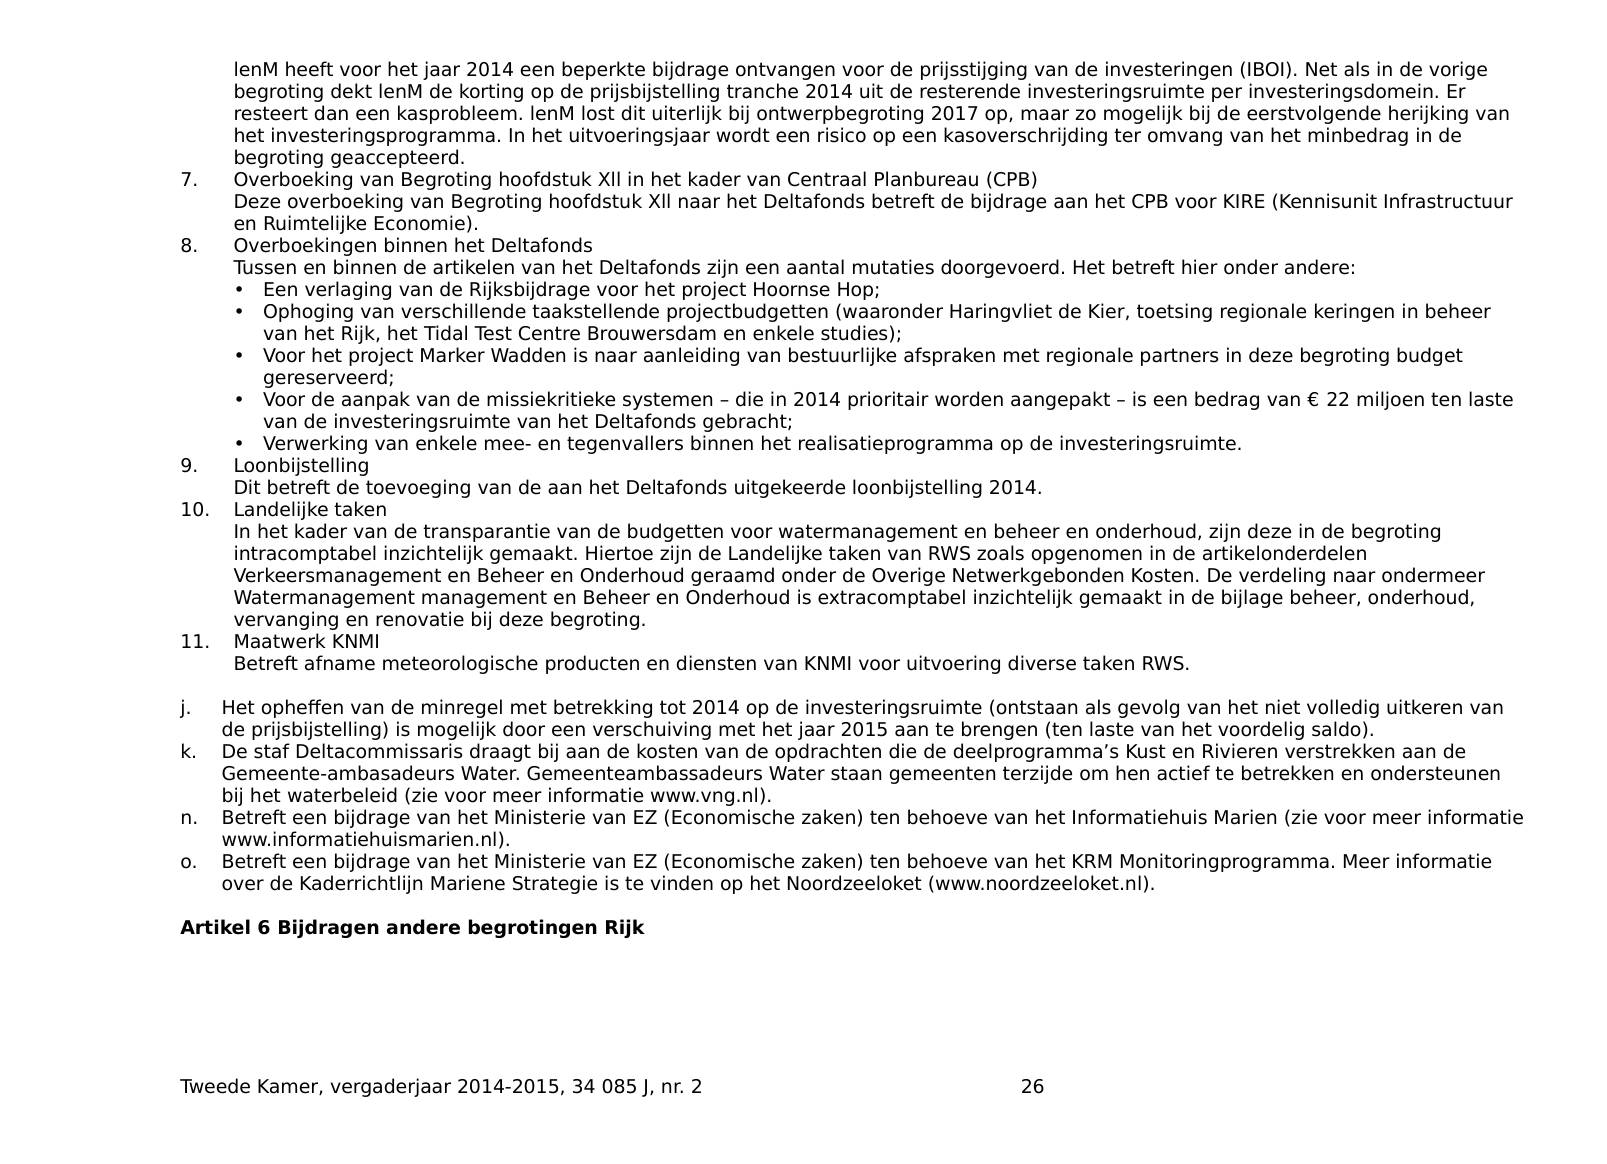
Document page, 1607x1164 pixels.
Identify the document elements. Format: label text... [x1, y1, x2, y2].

text • Een verlaging van de Rijksbijdrage voor het project Hoornse Hop; [233, 279, 1529, 301]
text 7. Overboeking van Begroting hoofdstuk Xll in het kader van Centraal Planbureau (CPB) [180, 169, 1529, 191]
text • Voor het project Marker Wadden is naar aanleiding van bestuurlijke afspraken met regionale partners in deze begroting budget gereserveerd; [233, 345, 1529, 389]
text In het kader van de transparantie van de budgetten voor watermanagement en beheer en onderhoud, zijn deze in de begroting intracomptabel inzichtelijk gemaakt. Hiertoe zijn de Landelijke taken van RWS zoals opgenomen in de artikelonderdelen Verkeersmanagement en Beheer en Onderhoud geraamd onder de Overige Netwerkgebonden Kosten. De verdeling naar ondermeer Watermanagement management en Beheer en Onderhoud is extracomptabel inzichtelijk gemaakt in de bijlage beheer, onderhoud, vervanging en renovatie bij deze begroting. [233, 521, 1529, 631]
text 11. Maatwerk KNMI [180, 631, 1529, 652]
text 9. Loonbijstelling [180, 455, 1529, 477]
text Dit betreft de toevoeging van de aan het Deltafonds uitgekeerde loonbijstelling 2014. [233, 477, 1529, 499]
text lenM heeft voor het jaar 2014 een beperkte bijdrage ontvangen voor de prijsstijging van de investeringen (IBOI). Net als in de vorige begroting dekt lenM de korting op de prijsbijstelling tranche 2014 uit de resterende investeringsruimte per investeringsdomein. Er resteert dan een kasprobleem. lenM lost dit uiterlijk bij ontwerpbegroting 2017 op, maar zo mogelijk bij de eerstvolgende herijking van het investeringsprogramma. In het uitvoeringsjaar wordt een risico op een kasoverschrijding ter omvang van het minbedrag in de begroting geaccepteerd. [233, 59, 1529, 169]
text Deze overboeking van Begroting hoofdstuk Xll naar het Deltafonds betreft de bijdrage aan het CPB voor KIRE (Kennisunit Infrastructuur en Ruimtelijke Economie). [233, 191, 1529, 235]
text • Ophoging van verschillende taakstellende projectbudgetten (waaronder Haringvliet de Kier, toetsing regionale keringen in beheer van het Rijk, het Tidal Test Centre Brouwersdam en enkele studies); [233, 301, 1529, 345]
subtitle Artikel 6 Bijdragen andere begrotingen Rijk [180, 917, 1529, 939]
text Tussen en binnen de artikelen van het Deltafonds zijn een aantal mutaties doorgevoerd. Het betreft hier onder andere: [233, 257, 1529, 279]
text • Voor de aanpak van de missiekritieke systemen – die in 2014 prioritair worden aangepakt – is een bedrag van € 22 miljoen ten laste van de investeringsruimte van het Deltafonds gebracht; [233, 389, 1529, 433]
text 10. Landelijke taken [180, 499, 1529, 521]
text • Verwerking van enkele mee- en tegenvallers binnen het realisatieprogramma op de investeringsruimte. [233, 433, 1529, 455]
text Betreft afname meteorologische producten en diensten van KNMI voor uitvoering diverse taken RWS. [233, 652, 1529, 674]
text o. Betreft een bijdrage van het Ministerie van EZ (Economische zaken) ten behoeve van het KRM Monitoringprogramma. Meer informatie over de Kaderrichtlijn Mariene Strategie is te vinden op het Noordzeeloket (www.noordzeeloket.nl). [180, 851, 1529, 894]
text k. De staf Deltacommissaris draagt bij aan de kosten van de opdrachten die de deelprogramma’s Kust en Rivieren verstrekken aan de Gemeente-ambasadeurs Water. Gemeenteambassadeurs Water staan gemeenten terzijde om hen actief te betrekken en ondersteunen bij het waterbeleid (zie voor meer informatie www.vng.nl). [180, 741, 1529, 807]
text j. Het opheffen van de minregel met betrekking tot 2014 op de investeringsruimte (ontstaan als gevolg van het niet volledig uitkeren van de prijsbijstelling) is mogelijk door een verschuiving met het jaar 2015 aan te brengen (ten laste van het voordelig saldo). [180, 697, 1529, 741]
text n. Betreft een bijdrage van het Ministerie van EZ (Economische zaken) ten behoeve van het Informatiehuis Marien (zie voor meer informatie www.informatiehuismarien.nl). [180, 807, 1529, 851]
text 8. Overboekingen binnen het Deltafonds [180, 235, 1529, 257]
